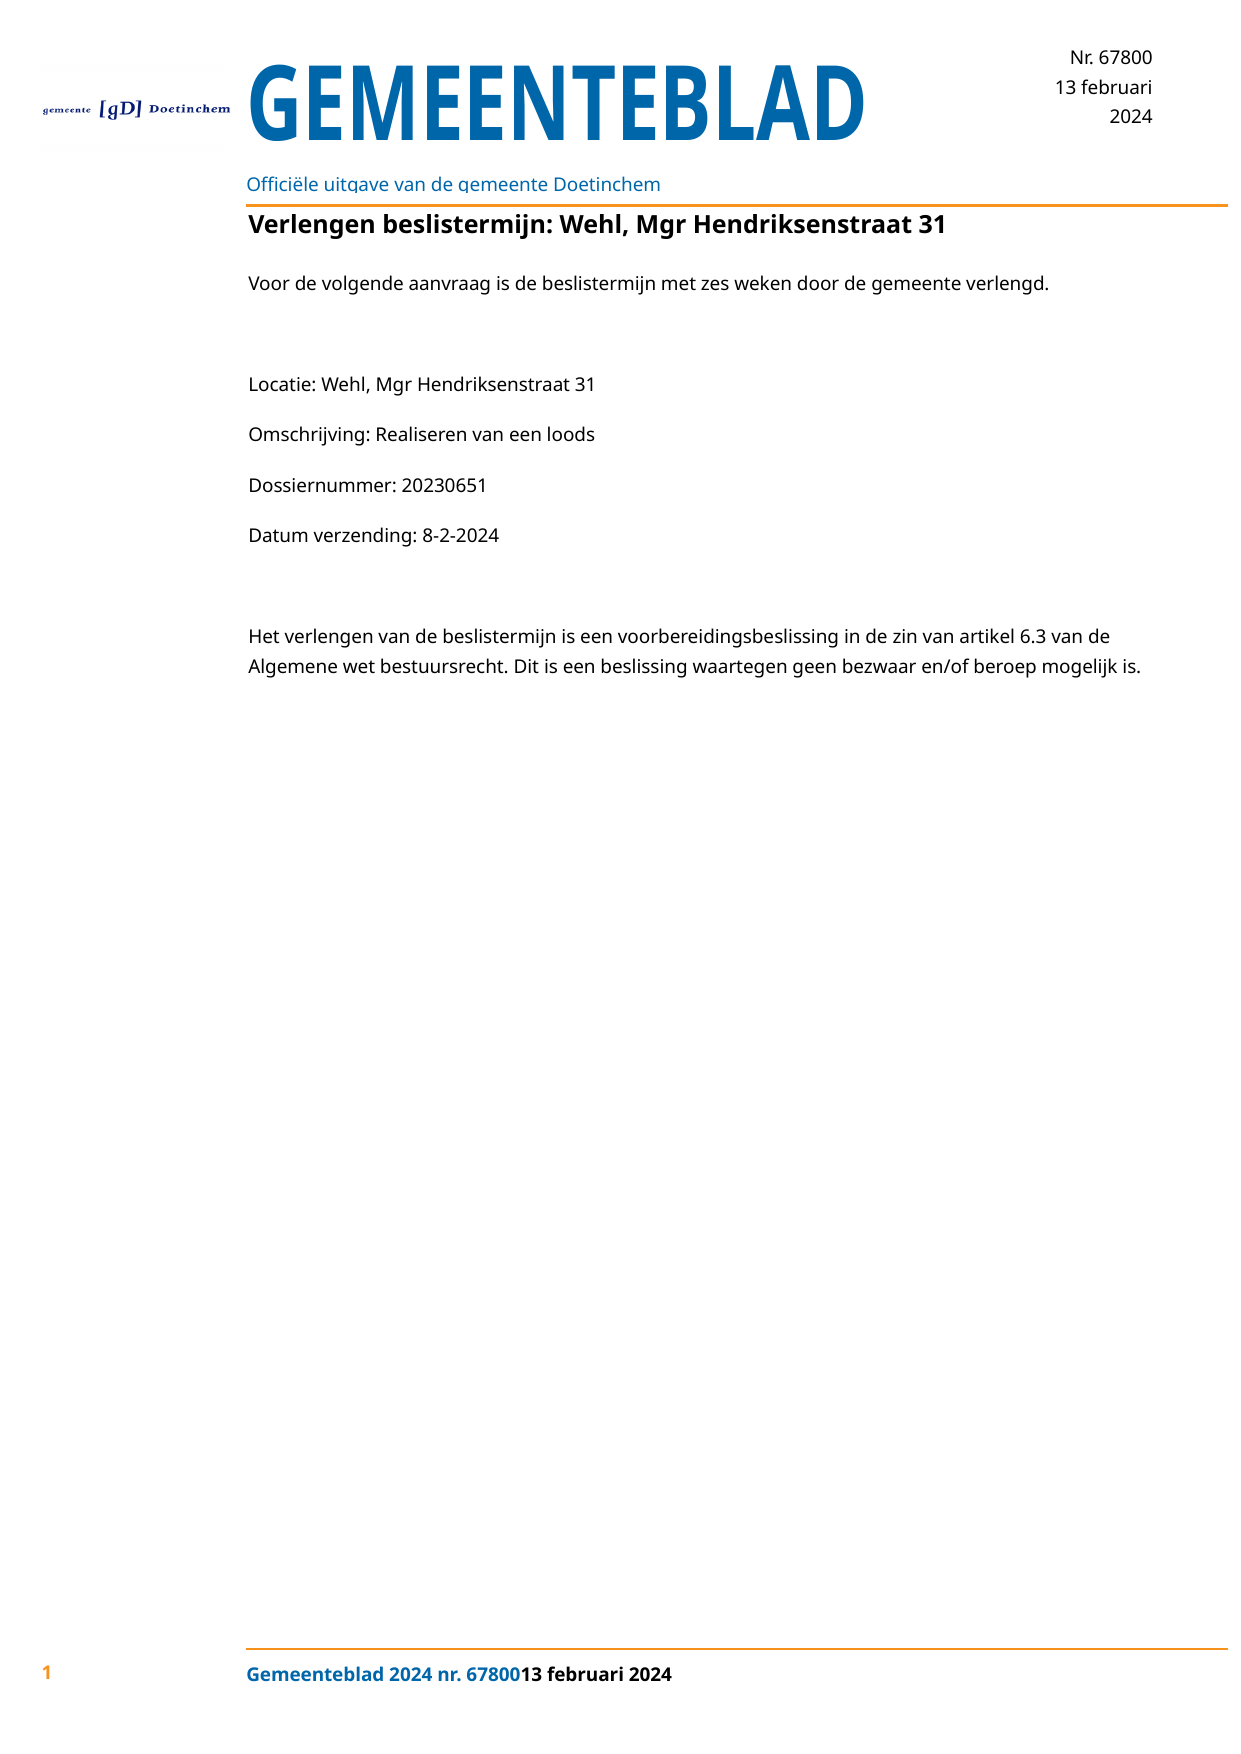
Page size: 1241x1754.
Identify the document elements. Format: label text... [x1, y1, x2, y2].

text Het verlengen van de beslistermijn is een voorbereidingsbeslissing in de zin van artikel 6.3 van de Algemene wet bestuursrecht. Dit is een beslissing waartegen geen bezwaar en/of beroep mogelijk is. [248, 623, 1152, 678]
text Omschrijving: Realiseren van een loods [248, 422, 1152, 447]
text Voor de volgende aanvraag is de beslistermijn met zes weken door de gemeente verlengd. [248, 270, 1152, 296]
text Dossiernummer: 20230651 [248, 472, 1152, 498]
text Locatie: Wehl, Mgr Hendriksenstraat 31 [248, 371, 1152, 397]
text Verlengen beslistermijn: Wehl, Mgr Hendriksenstraat 31 [248, 207, 1152, 241]
picture [41, 47, 231, 172]
text Datum verzending: 8-2-2024 [248, 522, 1152, 548]
